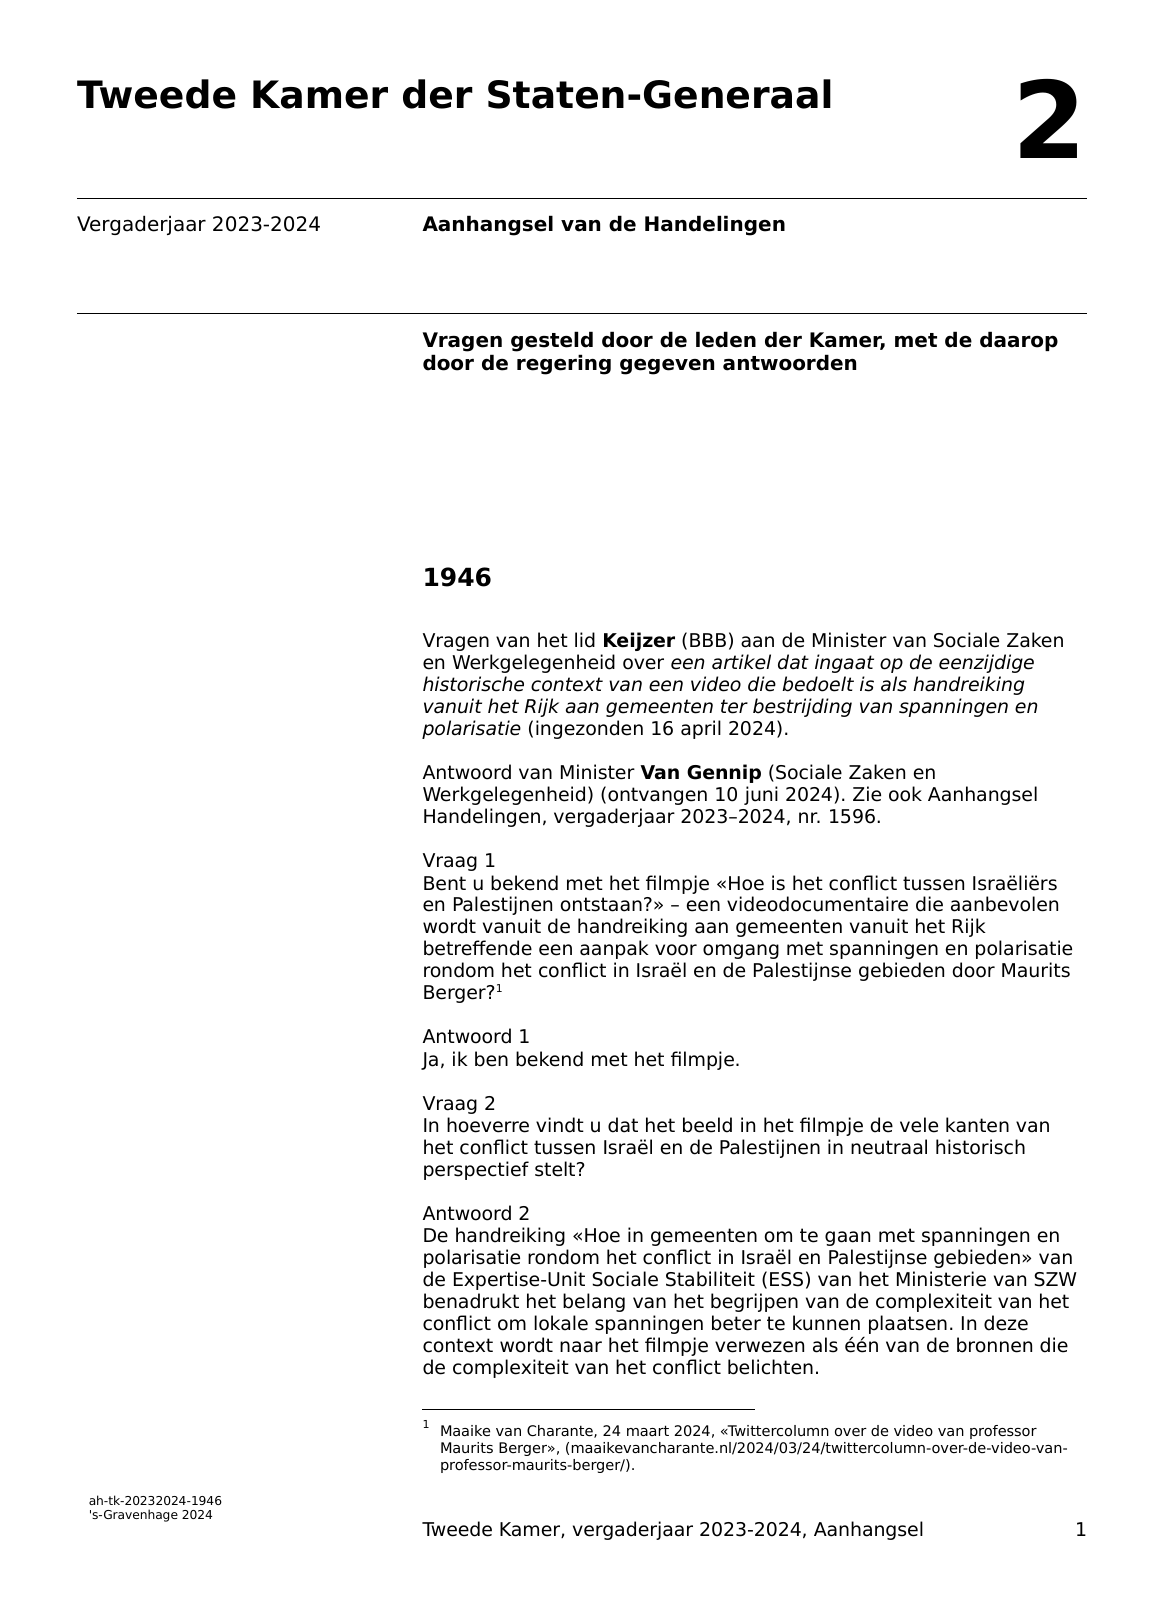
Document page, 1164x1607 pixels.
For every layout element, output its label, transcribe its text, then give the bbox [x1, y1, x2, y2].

text Antwoord 1 [422, 1026, 1087, 1048]
table_header 2 [886, 59, 1087, 198]
text Bent u bekend met het filmpje «Hoe is het conflict tussen Israëliërs en Palestijnen ontstaan?» – een videodocumentaire die aanbevolen wordt vanuit de handreiking aan gemeenten vanuit het Rijk betreffende een aanpak voor omgang met spanningen en polarisatie rondom het conflict in Israël en de Palestijnse gebieden door Maurits Berger? [422, 872, 1087, 1004]
text Antwoord van Minister Van Gennip (Sociale Zaken en Werkgelegenheid) (ontvangen 10 juni 2024). Zie ook Aanhangsel Handelingen, vergaderjaar 2023–2024, nr. 1596. [422, 762, 1087, 828]
table_cell [77, 314, 422, 375]
table_cell Vragen gesteld door de leden der Kamer, met de daarop door de regering gegeven antwoorden [422, 314, 1087, 375]
table_cell Aanhangsel van de Handelingen [422, 199, 1087, 313]
text 's-Gravenhage 2024 [88, 1508, 323, 1522]
text Vragen van het lid Keijzer (BBB) aan de Minister van Sociale Zaken en Werkgelegenheid over een artikel dat ingaat op de eenzijdige historische context van een video die bedoelt is als handreiking vanuit het Rijk aan gemeenten ter bestrijding van spanningen en polarisatie (ingezonden 16 april 2024). [422, 630, 1087, 740]
text ah-tk-20232024-1946 [88, 1494, 323, 1508]
text De handreiking «Hoe in gemeenten om te gaan met spanningen en polarisatie rondom het conflict in Israël en Palestijnse gebieden» van de Expertise-Unit Sociale Stabiliteit (ESS) van het Ministerie van SZW benadrukt het belang van het begrijpen van de complexiteit van het conflict om lokale spanningen beter te kunnen plaatsen. In deze context wordt naar het filmpje verwezen als één van de bronnen die de complexiteit van het conflict belichten. [422, 1225, 1087, 1378]
text Ja, ik ben bekend met het filmpje. [422, 1048, 1087, 1070]
text Vraag 2 [422, 1093, 1087, 1114]
table_cell Vergaderjaar 2023-2024 [77, 199, 422, 313]
text Antwoord 2 [422, 1203, 1087, 1225]
table_header Tweede Kamer der Staten-Generaal [77, 59, 886, 198]
text In hoeverre vindt u dat het beeld in het filmpje de vele kanten van het conflict tussen Israël en de Palestijnen in neutraal historisch perspectief stelt? [422, 1114, 1087, 1181]
text Maaike van Charante, 24 maart 2024, «Twittercolumn over de video van professor Maurits Berger», (maaikevancharante.nl/2024/03/24/twittercolumn-over-de-video-van-professor-maurits-berger/). [422, 1418, 1087, 1474]
text 1946 [422, 563, 1087, 592]
text Vraag 1 [422, 850, 1087, 872]
